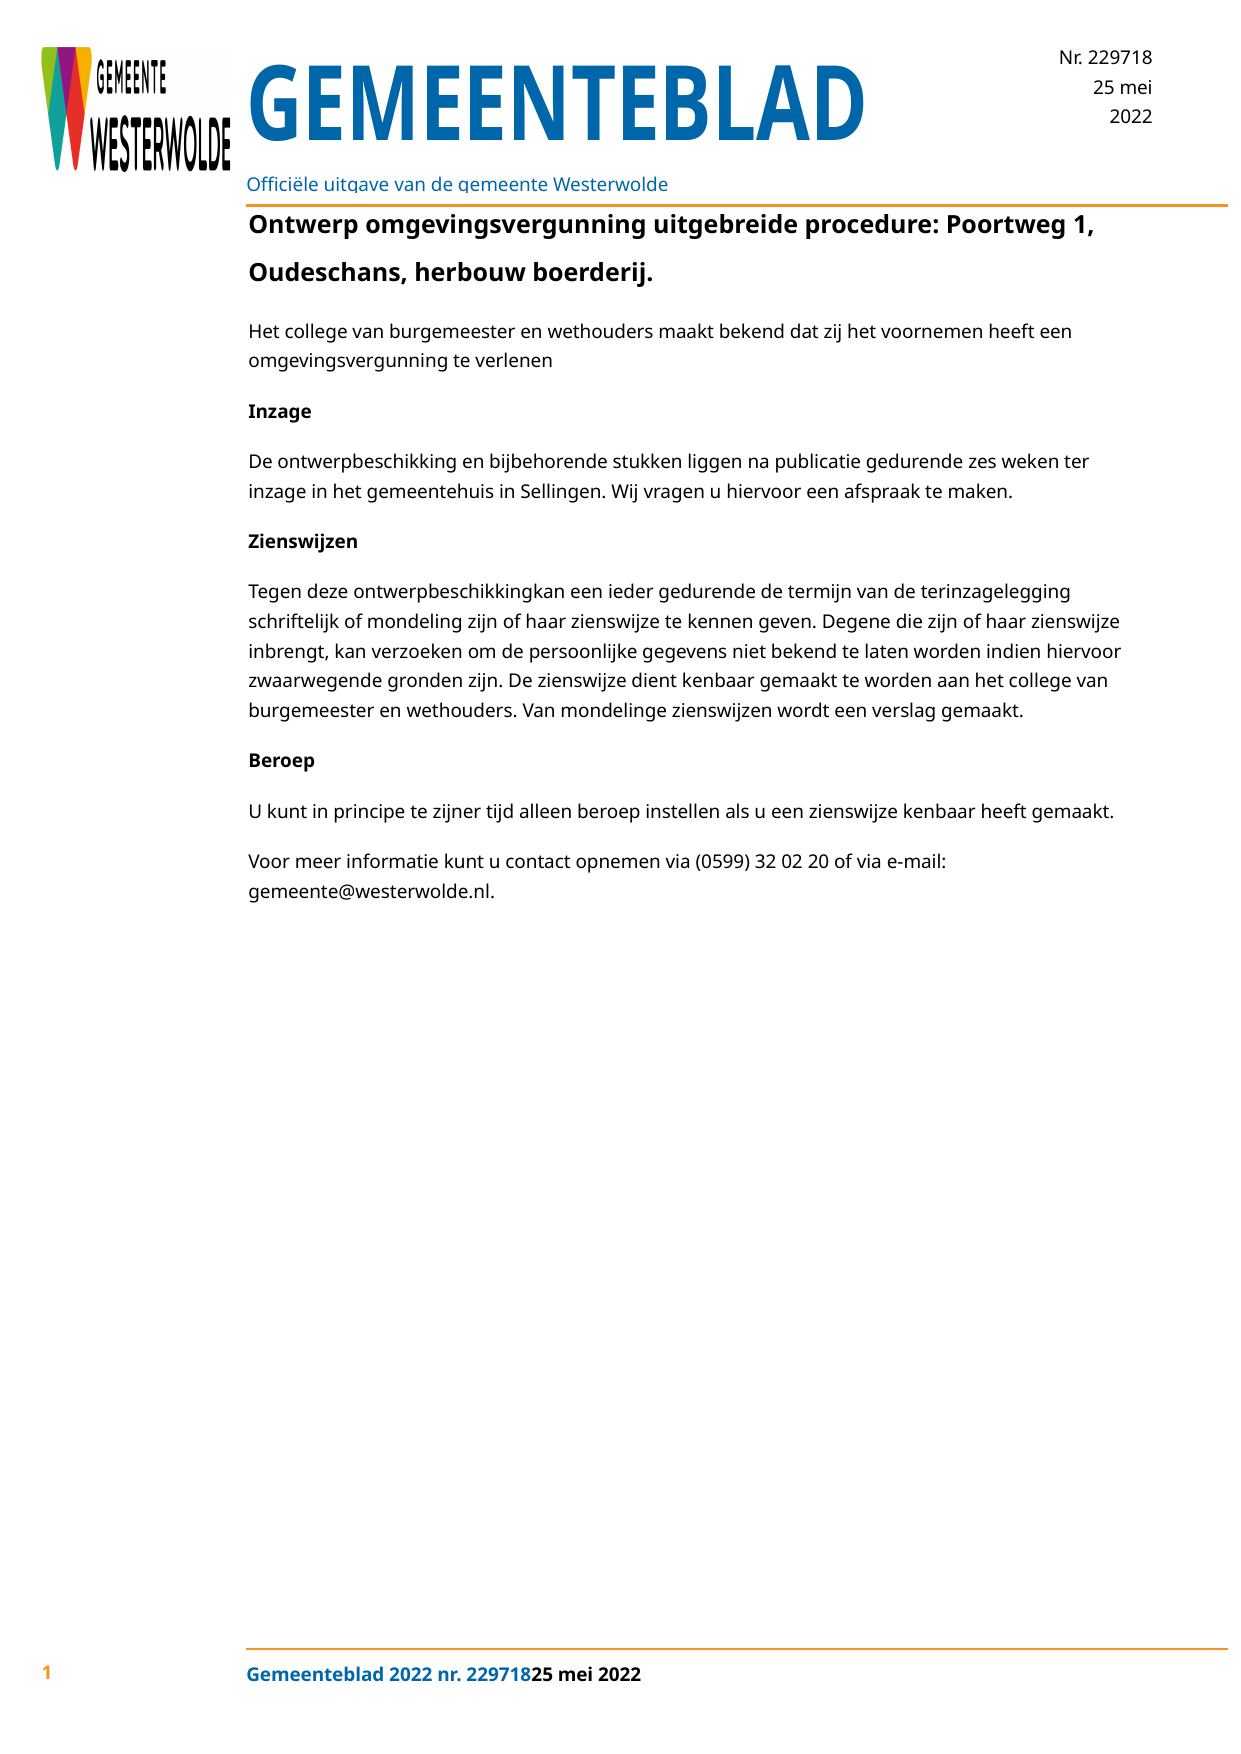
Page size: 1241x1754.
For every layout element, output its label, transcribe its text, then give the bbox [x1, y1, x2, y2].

text De ontwerpbeschikking en bijbehorende stukken liggen na publicatie gedurende zes weken ter inzage in het gemeentehuis in Sellingen. Wij vragen u hiervoor een afspraak te maken. [248, 448, 1152, 504]
text U kunt in principe te zijner tijd alleen beroep instellen als u een zienswijze kenbaar heeft gemaakt. [248, 798, 1152, 824]
picture [41, 47, 231, 172]
text Het college van burgemeester en wethouders maakt bekend dat zij het voornemen heeft een omgevingsvergunning te verlenen [248, 318, 1152, 373]
text Beroep [248, 747, 1152, 773]
text Tegen deze ontwerpbeschikkingkan een ieder gedurende de termijn van de terinzagelegging schriftelijk of mondeling zijn of haar zienswijze te kennen geven. Degene die zijn of haar zienswijze inbrengt, kan verzoeken om de persoonlijke gegevens niet bekend te laten worden indien hiervoor zwaarwegende gronden zijn. De zienswijze dient kenbaar gemaakt te worden aan het college van burgemeester en wethouders. Van mondelinge zienswijzen wordt een verslag gemaakt. [248, 579, 1152, 723]
text Ontwerp omgevingsvergunning uitgebreide procedure: Poortweg 1, Oudeschans, herbouw boerderij. [248, 207, 1152, 288]
text Zienswijzen [248, 528, 1152, 554]
text Voor meer informatie kunt u contact opnemen via (0599) 32 02 20 of via e-mail: gemeente@westerwolde.nl. [248, 848, 1152, 904]
text Inzage [248, 398, 1152, 424]
